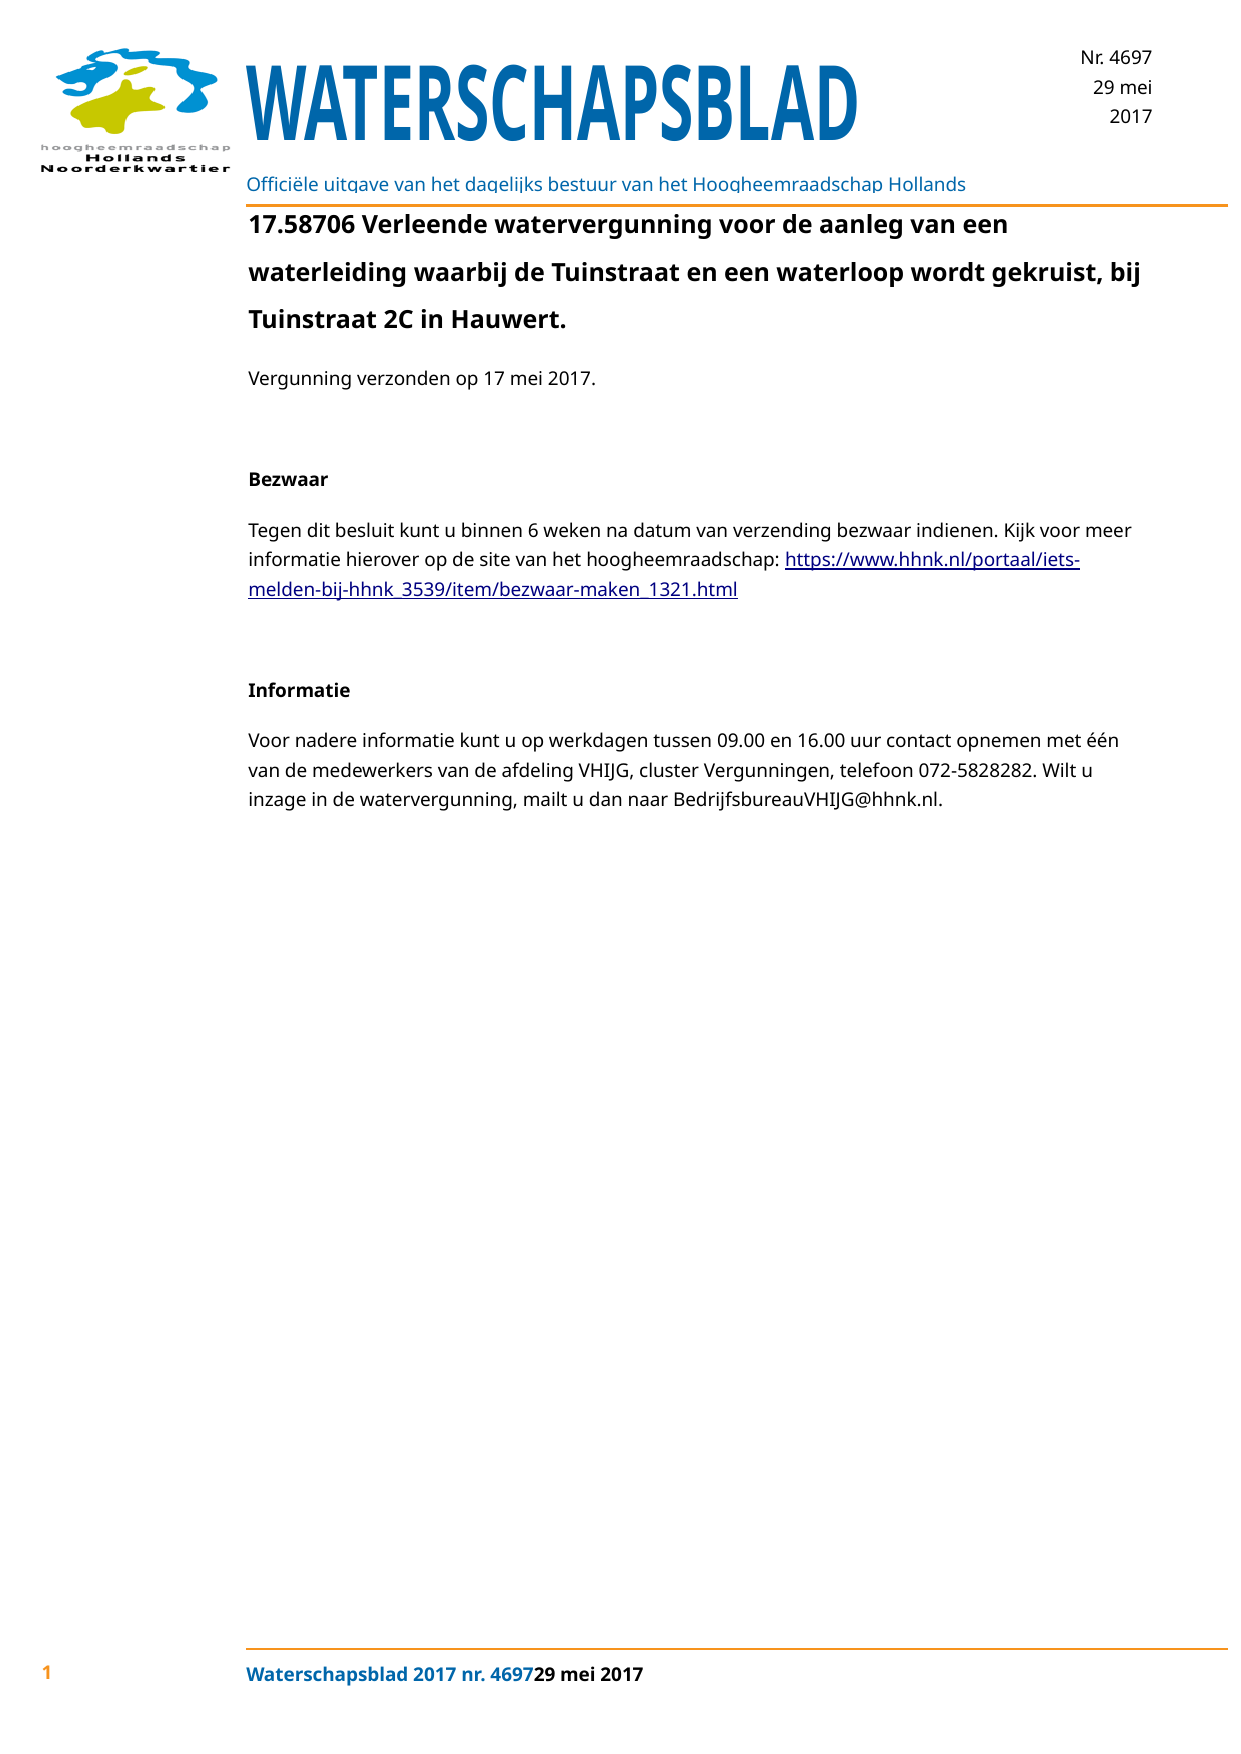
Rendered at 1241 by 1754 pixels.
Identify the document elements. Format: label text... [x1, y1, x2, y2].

text Vergunning verzonden op 17 mei 2017. [248, 366, 1152, 391]
text Voor nadere informatie kunt u op werkdagen tussen 09.00 en 16.00 uur contact opnemen met één van de medewerkers van de afdeling VHIJG, cluster Vergunningen, telefoon 072-5828282. Wilt u inzage in de watervergunning, mailt u dan naar BedrijfsbureauVHIJG@hhnk.nl. [248, 727, 1152, 812]
text Bezwaar [248, 466, 1152, 492]
picture [41, 47, 231, 172]
text Tegen dit besluit kunt u binnen 6 weken na datum van verzending bezwaar indienen. Kijk voor meer informatie hierover op de site van het hoogheemraadschap: https://www.hhnk.nl/portaal/iets-melden-bij-hhnk_3539/item/bezwaar-maken_1321.html [248, 517, 1152, 602]
text Informatie [248, 677, 1152, 702]
text 17.58706 Verleende watervergunning voor de aanleg van een waterleiding waarbij de Tuinstraat en een waterloop wordt gekruist, bij Tuinstraat 2C in Hauwert. [248, 207, 1152, 336]
